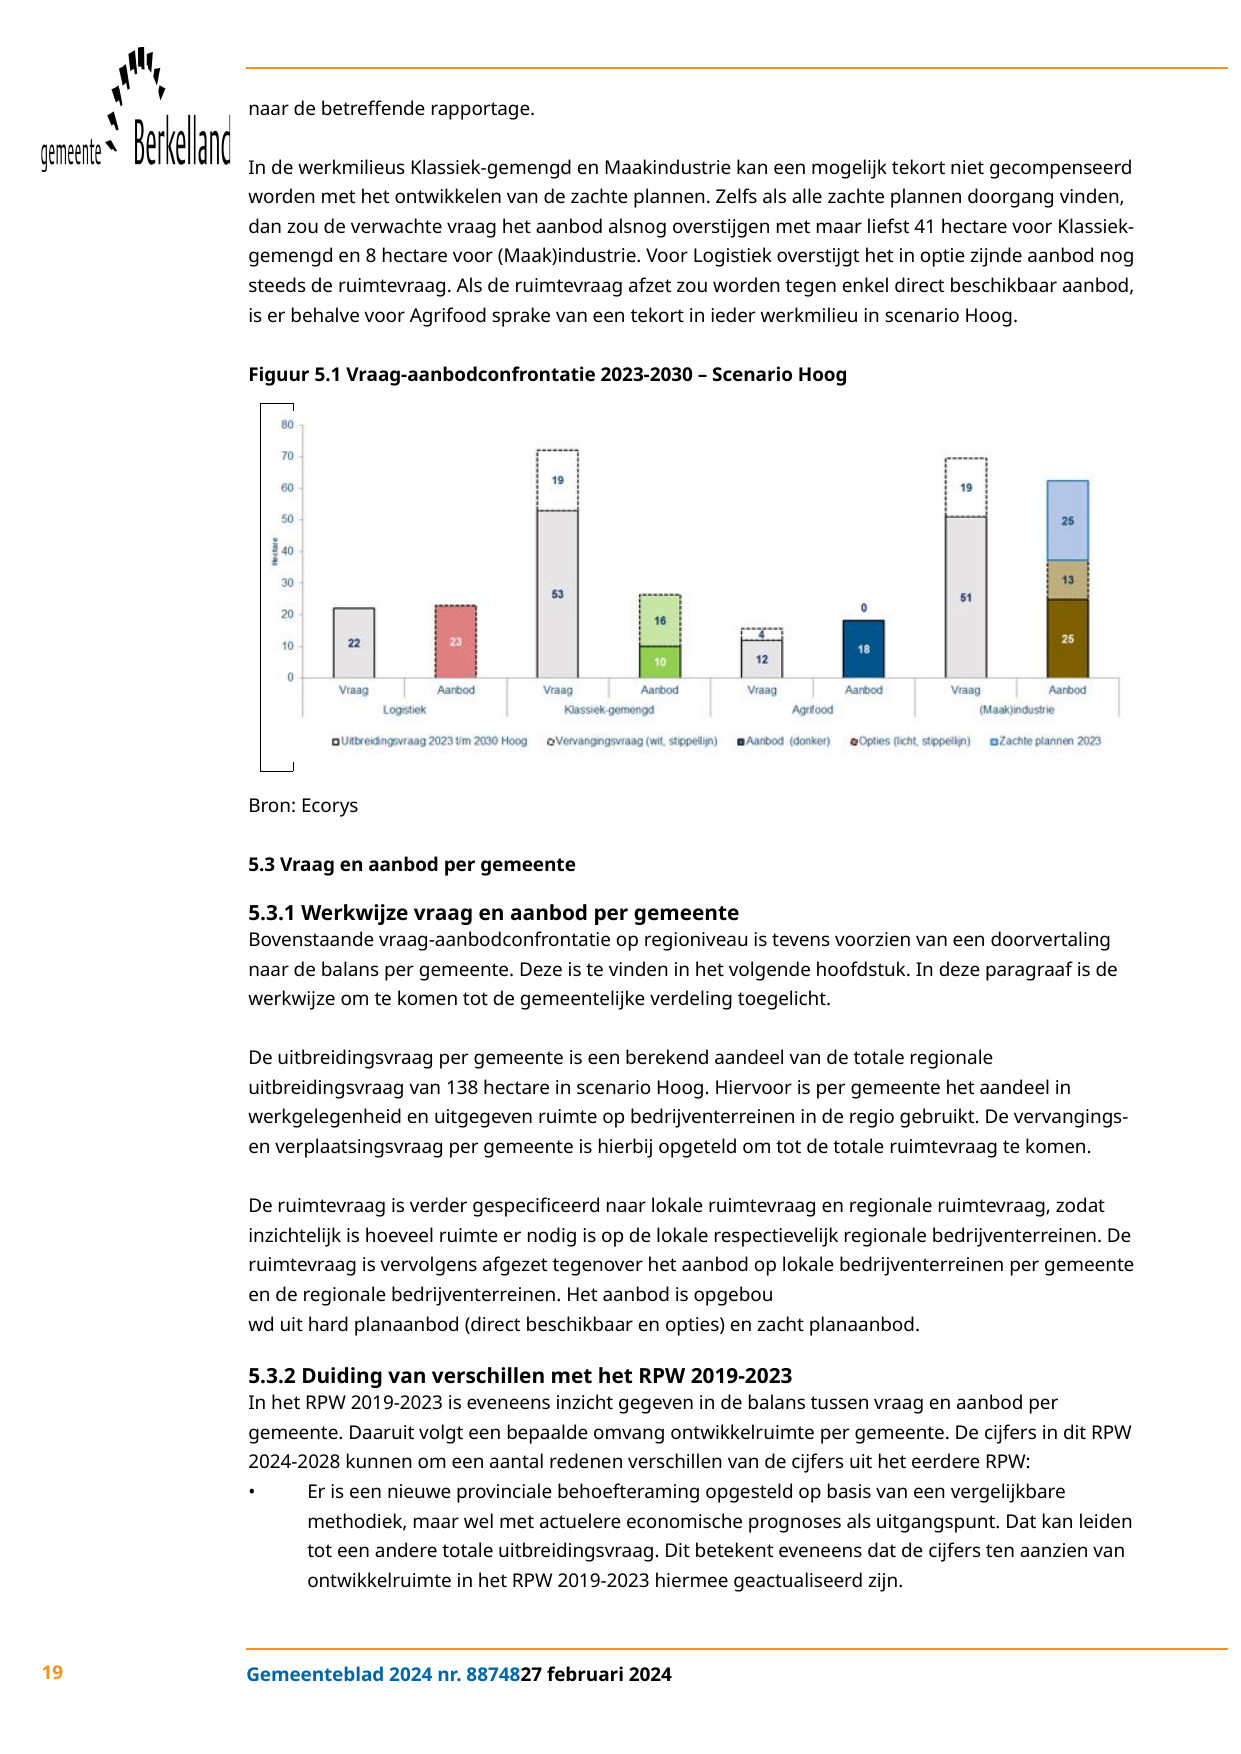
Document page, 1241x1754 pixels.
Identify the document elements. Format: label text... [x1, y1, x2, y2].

text In het RPW 2019-2023 is eveneens inzicht gegeven in de balans tussen vraag en aanbod per gemeente. Daaruit volgt een bepaalde omvang ontwikkelruimte per gemeente. De cijfers in dit RPW 2024-2028 kunnen om een aantal redenen verschillen van de cijfers uit het eerdere RPW: [248, 1389, 1152, 1474]
text De ruimtevraag is verder gespecificeerd naar lokale ruimtevraag en regionale ruimtevraag, zodat inzichtelijk is hoeveel ruimte er nodig is op de lokale respectievelijk regionale bedrijventerreinen. De ruimtevraag is vervolgens afgezet tegenover het aanbod op lokale bedrijventerreinen per gemeente en de regionale bedrijventerreinen. Het aanbod is opgebou [248, 1192, 1152, 1307]
text wd uit hard planaanbod (direct beschikbaar en opties) en zacht planaanbod. [248, 1311, 1152, 1336]
text 5.3 Vraag en aanbod per gemeente [248, 851, 1152, 877]
text Bron: Ecorys [248, 792, 1152, 818]
text De uitbreidingsvraag per gemeente is een berekend aandeel van de totale regionale uitbreidingsvraag van 138 hectare in scenario Hoog. Hiervoor is per gemeente het aandeel in werkgelegenheid en uitgegeven ruimte op bedrijventerreinen in de regio gebruikt. De vervangings- en verplaatsingsvraag per gemeente is hierbij opgeteld om tot de totale ruimtevraag te komen. [248, 1044, 1152, 1159]
text naar de betreffende rapportage. [248, 95, 1152, 121]
text 5.3.2 Duiding van verschillen met het RPW 2019-2023 [248, 1361, 1152, 1389]
text 5.3.1 Werkwijze vraag en aanbod per gemeente [248, 898, 1152, 926]
text Bovenstaande vraag-aanbodconfrontatie op regioniveau is tevens voorzien van een doorvertaling naar de balans per gemeente. Deze is te vinden in het volgende hoofdstuk. In deze paragraaf is de werkwijze om te komen tot de gemeentelijke verdeling toegelicht. [248, 926, 1152, 1011]
list Er is een nieuwe provinciale behoefteraming opgesteld op basis van een vergelijkbare methodiek, maar wel met actuelere economische prognoses als uitgangspunt. Dat kan leiden tot een andere totale uitbreidingsvraag. Dit betekent eveneens dat de cijfers ten aanzien van ontwikkelruimte in het RPW 2019-2023 hiermee geactualiseerd zijn. [248, 1478, 1152, 1593]
text Figuur 5.1 Vraag-aanbodconfrontatie 2023-2030 – Scenario Hoog [248, 361, 1152, 387]
picture [41, 47, 231, 172]
text In de werkmilieus Klassiek-gemengd en Maakindustrie kan een mogelijk tekort niet gecompenseerd worden met het ontwikkelen van de zachte plannen. Zelfs als alle zachte plannen doorgang vinden, dan zou de verwachte vraag het aanbod alsnog overstijgen met maar liefst 41 hectare voor Klassiek-gemengd en 8 hectare voor (Maak)industrie. Voor Logistiek overstijgt het in optie zijnde aanbod nog steeds de ruimtevraag. Als de ruimtevraag afzet zou worden tegen enkel direct beschikbaar aanbod, is er behalve voor Agrifood sprake van een tekort in ieder werkmilieu in scenario Hoog. [248, 154, 1152, 328]
picture [268, 411, 1125, 762]
